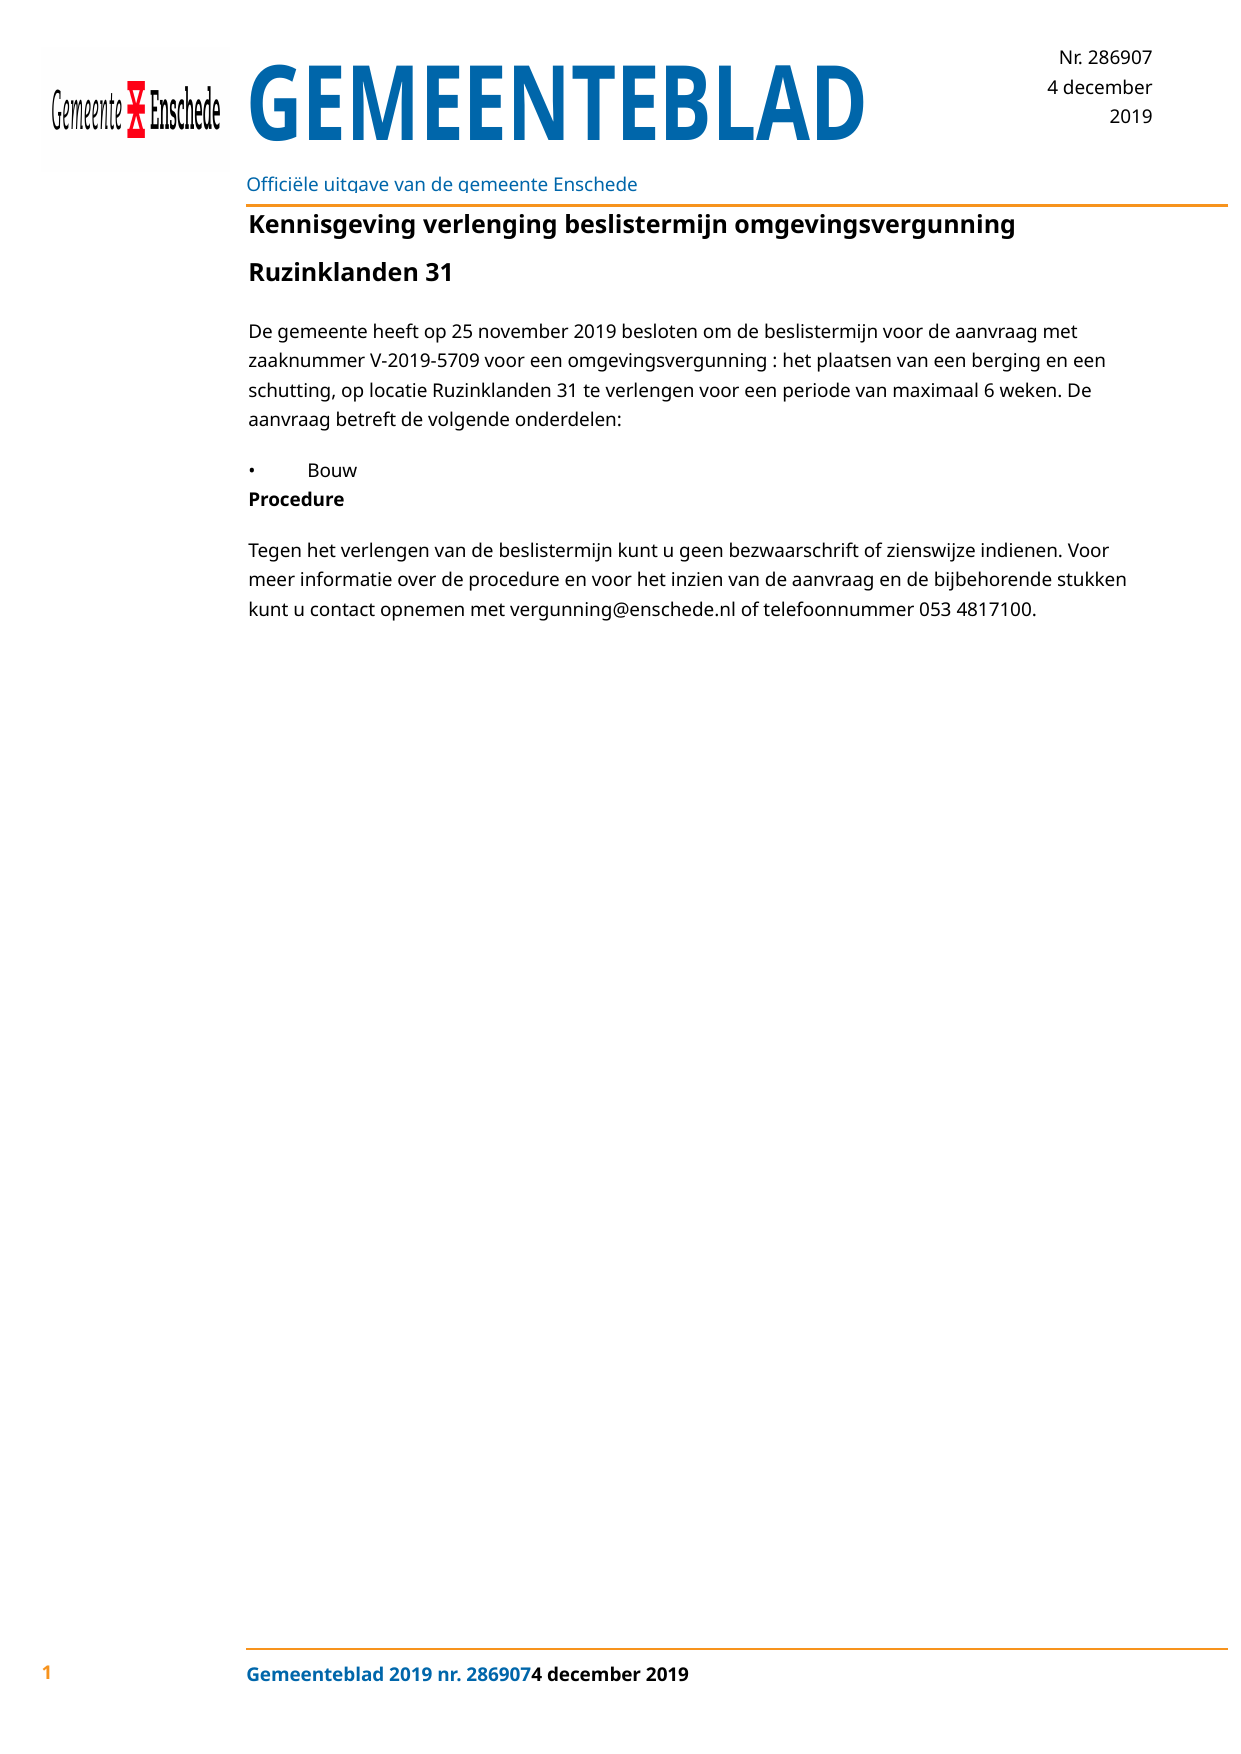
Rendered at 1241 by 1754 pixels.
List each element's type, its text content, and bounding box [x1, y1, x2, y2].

text De gemeente heeft op 25 november 2019 besloten om de beslistermijn voor de aanvraag met zaaknummer V-2019-5709 voor een omgevingsvergunning : het plaatsen van een berging en een schutting, op locatie Ruzinklanden 31 te verlengen voor een periode van maximaal 6 weken. De aanvraag betreft de volgende onderdelen: [248, 318, 1152, 432]
text Tegen het verlengen van de beslistermijn kunt u geen bezwaarschrift of zienswijze indienen. Voor meer informatie over de procedure en voor het inzien van de aanvraag en de bijbehorende stukken kunt u contact opnemen met vergunning@enschede.nl of telefoonnummer 053 4817100. [248, 537, 1152, 622]
list Bouw [248, 457, 1152, 483]
picture [41, 47, 231, 172]
text Procedure [248, 487, 1152, 512]
text Kennisgeving verlenging beslistermijn omgevingsvergunning Ruzinklanden 31 [248, 207, 1152, 288]
